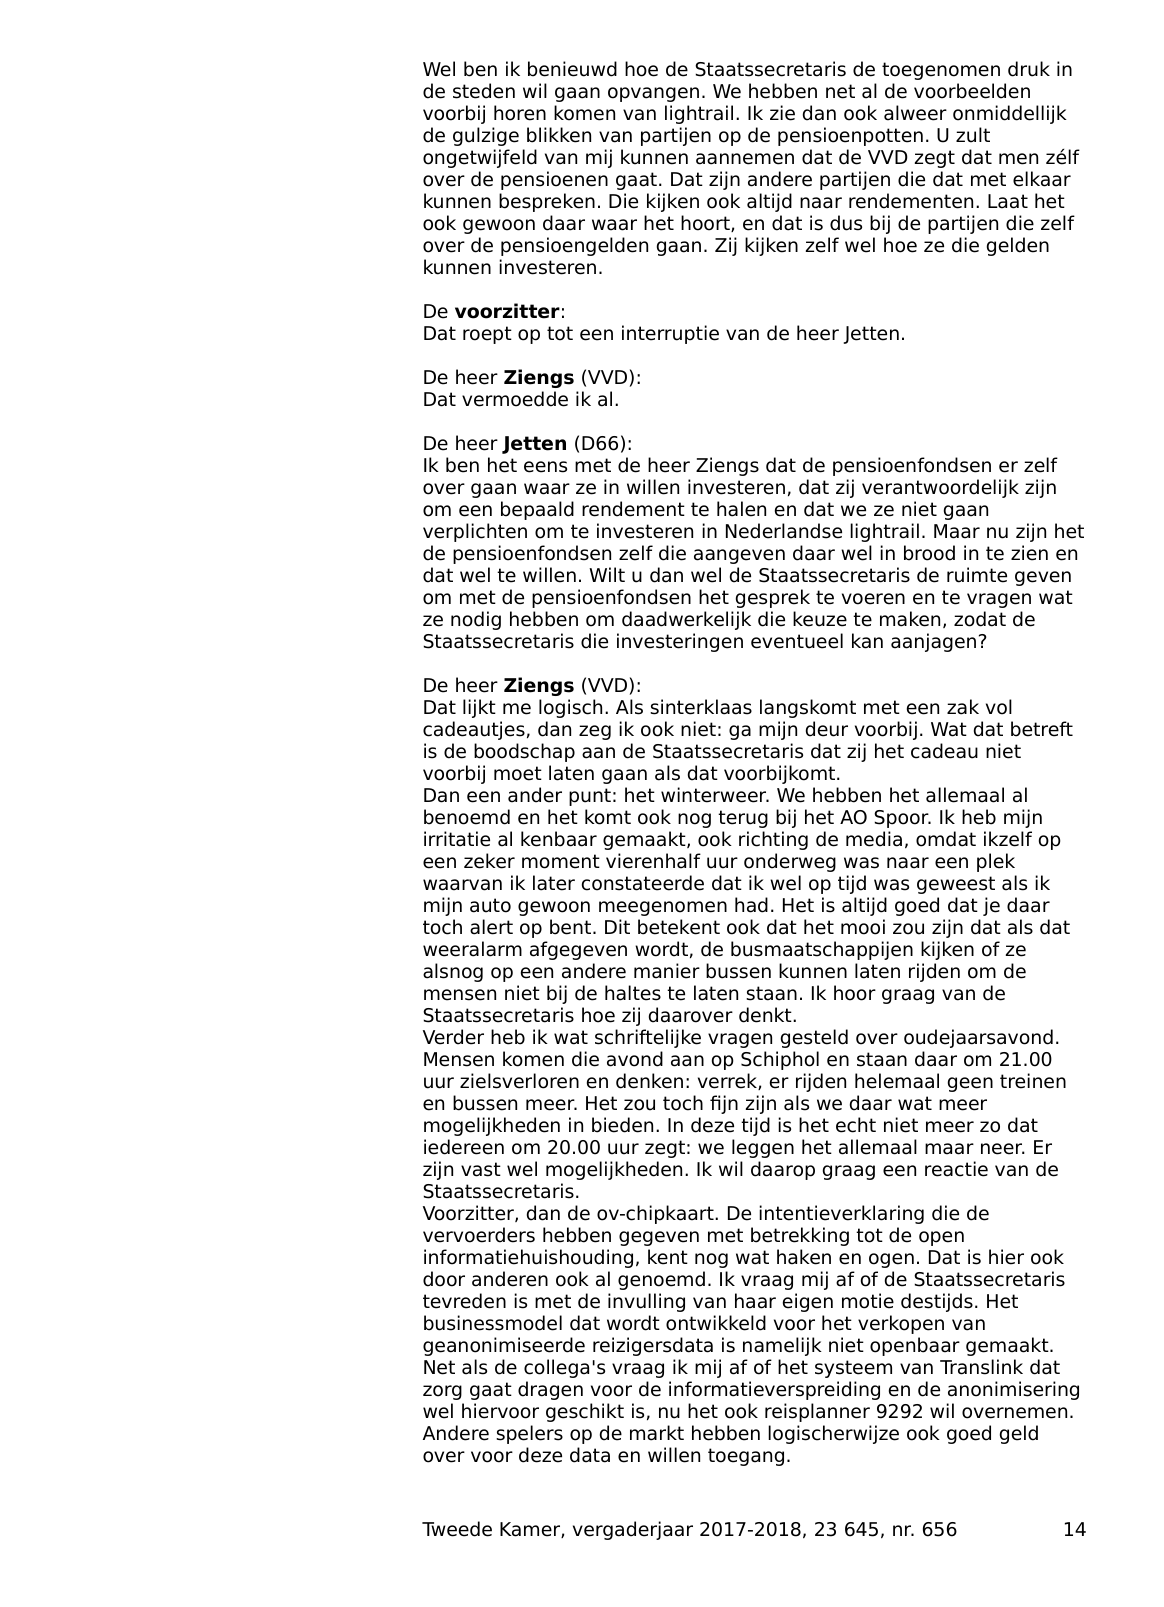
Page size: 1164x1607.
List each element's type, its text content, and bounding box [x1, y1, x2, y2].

text Dat roept op tot een interruptie van de heer Jetten. [422, 323, 1087, 345]
text De heer Jetten (D66): [422, 433, 1087, 455]
text Wel ben ik benieuwd hoe de Staatssecretaris de toegenomen druk in de steden wil gaan opvangen. We hebben net al de voorbeelden voorbij horen komen van lightrail. Ik zie dan ook alweer onmiddellijk de gulzige blikken van partijen op de pensioenpotten. U zult ongetwijfeld van mij kunnen aannemen dat de VVD zegt dat men zélf over de pensioenen gaat. Dat zijn andere partijen die dat met elkaar kunnen bespreken. Die kijken ook altijd naar rendementen. Laat het ook gewoon daar waar het hoort, en dat is dus bij de partijen die zelf over de pensioengelden gaan. Zij kijken zelf wel hoe ze die gelden kunnen investeren. [422, 59, 1087, 279]
text De heer Ziengs (VVD): [422, 675, 1087, 697]
text Dan een ander punt: het winterweer. We hebben het allemaal al benoemd en het komt ook nog terug bij het AO Spoor. Ik heb mijn irritatie al kenbaar gemaakt, ook richting de media, omdat ikzelf op een zeker moment vierenhalf uur onderweg was naar een plek waarvan ik later constateerde dat ik wel op tijd was geweest als ik mijn auto gewoon meegenomen had. Het is altijd goed dat je daar toch alert op bent. Dit betekent ook dat het mooi zou zijn dat als dat weeralarm afgegeven wordt, de busmaatschappijen kijken of ze alsnog op een andere manier bussen kunnen laten rijden om de mensen niet bij de haltes te laten staan. Ik hoor graag van de Staatssecretaris hoe zij daarover denkt. [422, 785, 1087, 1027]
text De heer Ziengs (VVD): [422, 367, 1087, 389]
text Voorzitter, dan de ov-chipkaart. De intentieverklaring die de vervoerders hebben gegeven met betrekking tot de open informatiehuishouding, kent nog wat haken en ogen. Dat is hier ook door anderen ook al genoemd. Ik vraag mij af of de Staatssecretaris tevreden is met de invulling van haar eigen motie destijds. Het businessmodel dat wordt ontwikkeld voor het verkopen van geanonimiseerde reizigersdata is namelijk niet openbaar gemaakt. Net als de collega's vraag ik mij af of het systeem van Translink dat zorg gaat dragen voor de informatieverspreiding en de anonimisering wel hiervoor geschikt is, nu het ook reisplanner 9292 wil overnemen. Andere spelers op de markt hebben logischerwijze ook goed geld over voor deze data en willen toegang. [422, 1203, 1087, 1467]
text De voorzitter: [422, 301, 1087, 323]
text Ik ben het eens met de heer Ziengs dat de pensioenfondsen er zelf over gaan waar ze in willen investeren, dat zij verantwoordelijk zijn om een bepaald rendement te halen en dat we ze niet gaan verplichten om te investeren in Nederlandse lightrail. Maar nu zijn het de pensioenfondsen zelf die aangeven daar wel in brood in te zien en dat wel te willen. Wilt u dan wel de Staatssecretaris de ruimte geven om met de pensioenfondsen het gesprek te voeren en te vragen wat ze nodig hebben om daadwerkelijk die keuze te maken, zodat de Staatssecretaris die investeringen eventueel kan aanjagen? [422, 455, 1087, 653]
text Verder heb ik wat schriftelijke vragen gesteld over oudejaarsavond. Mensen komen die avond aan op Schiphol en staan daar om 21.00 uur zielsverloren en denken: verrek, er rijden helemaal geen treinen en bussen meer. Het zou toch fijn zijn als we daar wat meer mogelijkheden in bieden. In deze tijd is het echt niet meer zo dat iedereen om 20.00 uur zegt: we leggen het allemaal maar neer. Er zijn vast wel mogelijkheden. Ik wil daarop graag een reactie van de Staatssecretaris. [422, 1027, 1087, 1203]
text Dat vermoedde ik al. [422, 389, 1087, 411]
text Dat lijkt me logisch. Als sinterklaas langskomt met een zak vol cadeautjes, dan zeg ik ook niet: ga mijn deur voorbij. Wat dat betreft is de boodschap aan de Staatssecretaris dat zij het cadeau niet voorbij moet laten gaan als dat voorbijkomt. [422, 697, 1087, 785]
